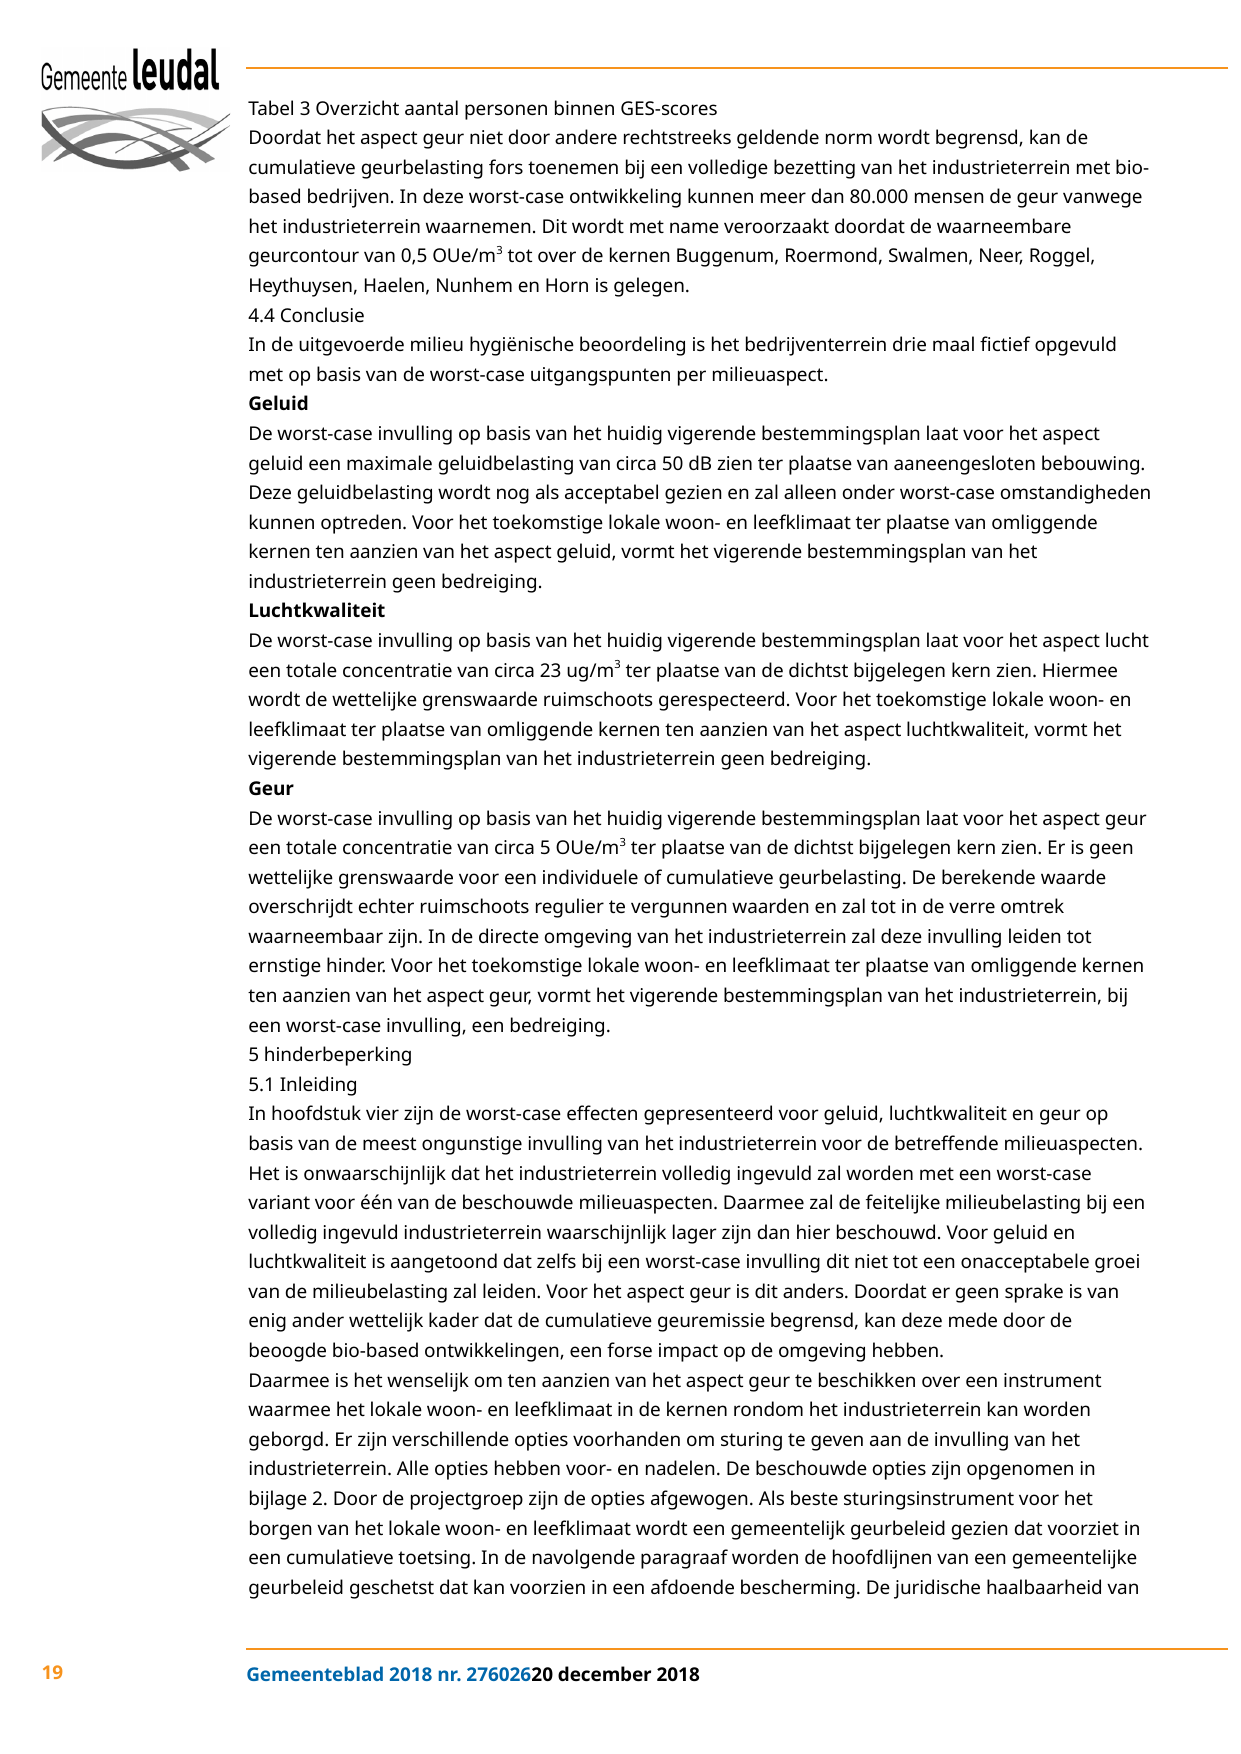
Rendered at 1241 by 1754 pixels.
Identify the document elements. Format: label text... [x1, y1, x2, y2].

text 5 hinderbeperking [248, 1041, 1152, 1067]
text In hoofdstuk vier zijn de worst-case effecten gepresenteerd voor geluid, luchtkwaliteit en geur op basis van de meest ongunstige invulling van het industrieterrein voor de betreffende milieuaspecten. Het is onwaarschijnlijk dat het industrieterrein volledig ingevuld zal worden met een worst-case variant voor één van de beschouwde milieuaspecten. Daarmee zal de feitelijke milieubelasting bij een volledig ingevuld industrieterrein waarschijnlijk lager zijn dan hier beschouwd. Voor geluid en luchtkwaliteit is aangetoond dat zelfs bij een worst-case invulling dit niet tot een onacceptabele groei van de milieubelasting zal leiden. Voor het aspect geur is dit anders. Doordat er geen sprake is van enig ander wettelijk kader dat de cumulatieve geuremissie begrensd, kan deze mede door de beoogde bio-based ontwikkelingen, een forse impact op de omgeving hebben. [248, 1101, 1152, 1363]
text Daarmee is het wenselijk om ten aanzien van het aspect geur te beschikken over een instrument waarmee het lokale woon- en leefklimaat in de kernen rondom het industrieterrein kan worden geborgd. Er zijn verschillende opties voorhanden om sturing te geven aan de invulling van het industrieterrein. Alle opties hebben voor- en nadelen. De beschouwde opties zijn opgenomen in bijlage 2. Door de projectgroep zijn de opties afgewogen. Als beste sturingsinstrument voor het borgen van het lokale woon- en leefklimaat wordt een gemeentelijk geurbeleid gezien dat voorziet in een cumulatieve toetsing. In de navolgende paragraaf worden de hoofdlijnen van een gemeentelijke geurbeleid geschetst dat kan voorzien in een afdoende bescherming. De juridische haalbaarheid van [248, 1367, 1152, 1600]
text Tabel 3 Overzicht aantal personen binnen GES-scores [248, 95, 1152, 121]
text Geluid [248, 391, 1152, 416]
text Doordat het aspect geur niet door andere rechtstreeks geldende norm wordt begrensd, kan de cumulatieve geurbelasting fors toenemen bij een volledige bezetting van het industrieterrein met bio-based bedrijven. In deze worst-case ontwikkeling kunnen meer dan 80.000 mensen de geur vanwege het industrieterrein waarnemen. Dit wordt met name veroorzaakt doordat de waarneembare geurcontour van 0,5 OUe/m3 tot over de kernen Buggenum, Roermond, Swalmen, Neer, Roggel, Heythuysen, Haelen, Nunhem en Horn is gelegen. [248, 124, 1152, 298]
text De worst-case invulling op basis van het huidig vigerende bestemmingsplan laat voor het aspect lucht een totale concentratie van circa 23 ug/m3 ter plaatse van de dichtst bijgelegen kern zien. Hiermee wordt de wettelijke grenswaarde ruimschoots gerespecteerd. Voor het toekomstige lokale woon- en leefklimaat ter plaatse van omliggende kernen ten aanzien van het aspect luchtkwaliteit, vormt het vigerende bestemmingsplan van het industrieterrein geen bedreiging. [248, 627, 1152, 771]
text De worst-case invulling op basis van het huidig vigerende bestemmingsplan laat voor het aspect geluid een maximale geluidbelasting van circa 50 dB zien ter plaatse van aaneengesloten bebouwing. Deze geluidbelasting wordt nog als acceptabel gezien en zal alleen onder worst-case omstandigheden kunnen optreden. Voor het toekomstige lokale woon- en leefklimaat ter plaatse van omliggende kernen ten aanzien van het aspect geluid, vormt het vigerende bestemmingsplan van het industrieterrein geen bedreiging. [248, 420, 1152, 594]
text 5.1 Inleiding [248, 1071, 1152, 1097]
picture [41, 47, 231, 172]
text In de uitgevoerde milieu hygiënische beoordeling is het bedrijventerrein drie maal fictief opgevuld met op basis van de worst-case uitgangspunten per milieuaspect. [248, 331, 1152, 387]
text Luchtkwaliteit [248, 598, 1152, 623]
text 4.4 Conclusie [248, 302, 1152, 328]
text De worst-case invulling op basis van het huidig vigerende bestemmingsplan laat voor het aspect geur een totale concentratie van circa 5 OUe/m3 ter plaatse van de dichtst bijgelegen kern zien. Er is geen wettelijke grenswaarde voor een individuele of cumulatieve geurbelasting. De berekende waarde overschrijdt echter ruimschoots regulier te vergunnen waarden en zal tot in de verre omtrek waarneembaar zijn. In de directe omgeving van het industrieterrein zal deze invulling leiden tot ernstige hinder. Voor het toekomstige lokale woon- en leefklimaat ter plaatse van omliggende kernen ten aanzien van het aspect geur, vormt het vigerende bestemmingsplan van het industrieterrein, bij een worst-case invulling, een bedreiging. [248, 805, 1152, 1038]
text Geur [248, 775, 1152, 801]
